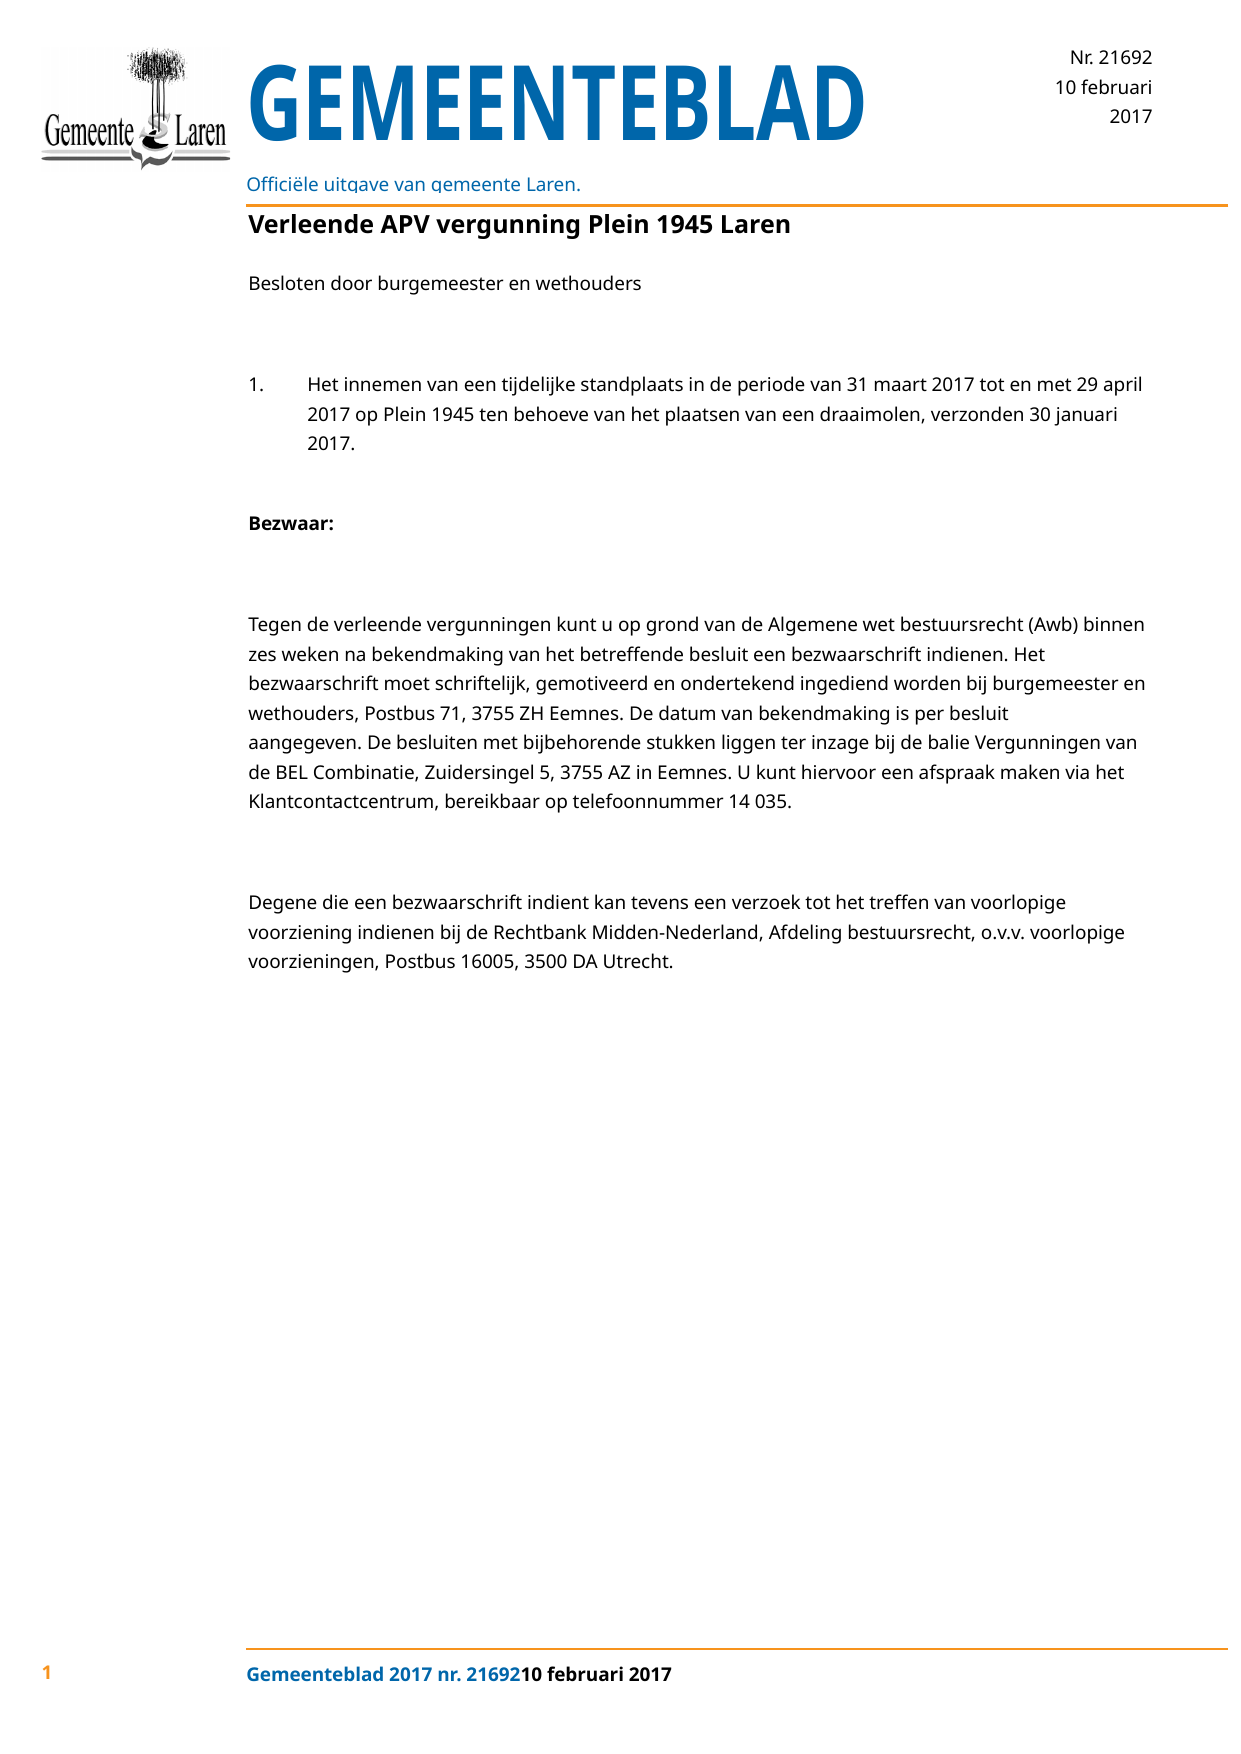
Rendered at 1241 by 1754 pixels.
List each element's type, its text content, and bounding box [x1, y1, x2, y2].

text Verleende APV vergunning Plein 1945 Laren [248, 207, 1152, 241]
picture [41, 47, 231, 172]
text Degene die een bezwaarschrift indient kan tevens een verzoek tot het treffen van voorlopige voorziening indienen bij de Rechtbank Midden-Nederland, Afdeling bestuursrecht, o.v.v. voorlopige voorzieningen, Postbus 16005, 3500 DA Utrecht. [248, 889, 1152, 974]
list Het innemen van een tijdelijke standplaats in de periode van 31 maart 2017 tot en met 29 april 2017 op Plein 1945 ten behoeve van het plaatsen van een draaimolen, verzonden 30 januari 2017. [248, 371, 1152, 456]
text Besloten door burgemeester en wethouders [248, 270, 1152, 296]
text Tegen de verleende vergunningen kunt u op grond van de Algemene wet bestuursrecht (Awb) binnen zes weken na bekendmaking van het betreffende besluit een bezwaarschrift indienen. Het bezwaarschrift moet schriftelijk, gemotiveerd en ondertekend ingediend worden bij burgemeester en wethouders, Postbus 71, 3755 ZH Eemnes. De datum van bekendmaking is per besluit aangegeven. De besluiten met bijbehorende stukken liggen ter inzage bij de balie Vergunningen van de BEL Combinatie, Zuidersingel 5, 3755 AZ in Eemnes. U kunt hiervoor een afspraak maken via het Klantcontactcentrum, bereikbaar op telefoonnummer 14 035. [248, 611, 1152, 814]
text Bezwaar: [248, 510, 1152, 536]
